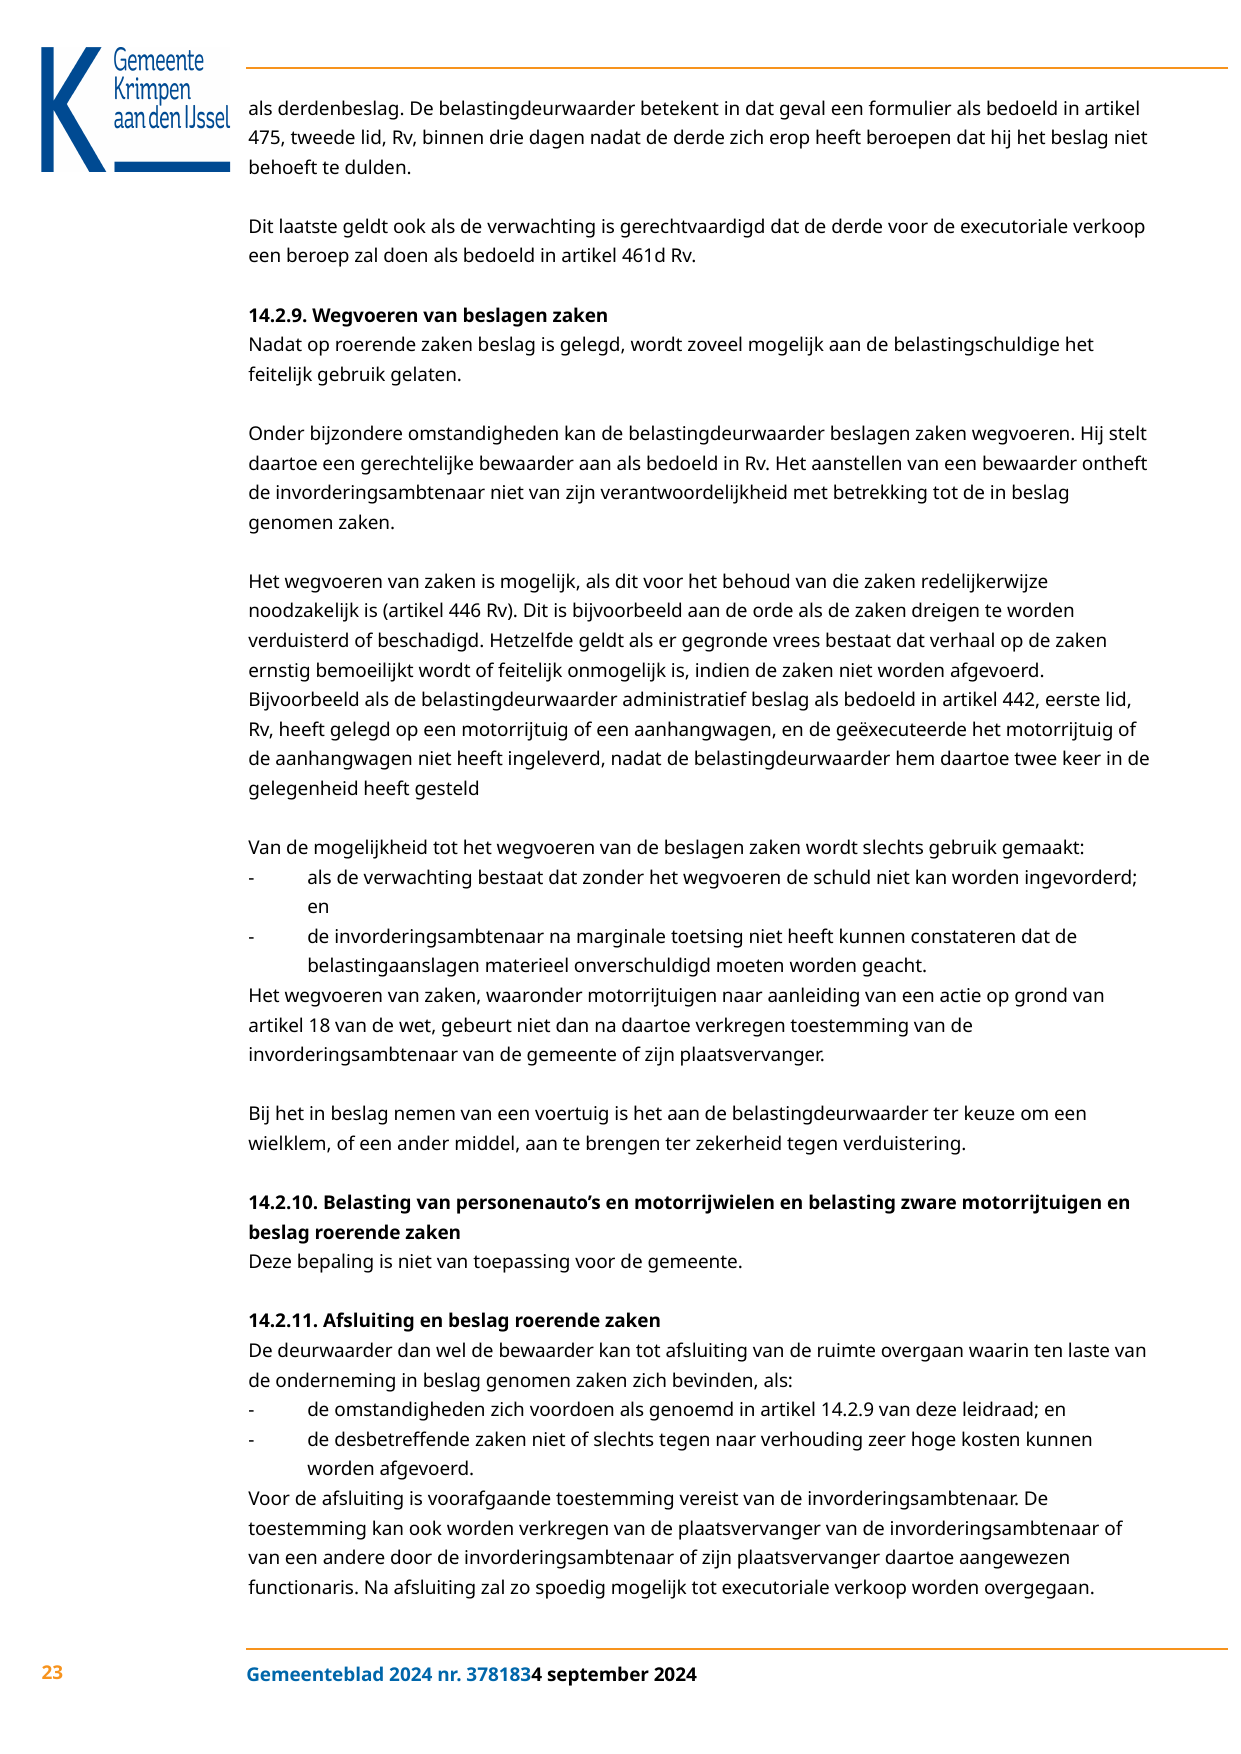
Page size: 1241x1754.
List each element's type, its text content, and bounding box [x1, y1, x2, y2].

text Nadat op roerende zaken beslag is gelegd, wordt zoveel mogelijk aan de belastingschuldige het feitelijk gebruik gelaten. [248, 331, 1152, 387]
list de invorderingsambtenaar na marginale toetsing niet heeft kunnen constateren dat de belastingaanslagen materieel onverschuldigd moeten worden geacht. [248, 923, 1152, 978]
text Onder bijzondere omstandigheden kan de belastingdeurwaarder beslagen zaken wegvoeren. Hij stelt daartoe een gerechtelijke bewaarder aan als bedoeld in Rv. Het aanstellen van een bewaarder ontheft de invorderingsambtenaar niet van zijn verantwoordelijkheid met betrekking tot de in beslag genomen zaken. [248, 420, 1152, 535]
text Het wegvoeren van zaken is mogelijk, als dit voor het behoud van die zaken redelijkerwijze noodzakelijk is (artikel 446 Rv). Dit is bijvoorbeeld aan de orde als de zaken dreigen te worden verduisterd of beschadigd. Hetzelfde geldt als er gegronde vrees bestaat dat verhaal op de zaken ernstig bemoeilijkt wordt of feitelijk onmogelijk is, indien de zaken niet worden afgevoerd. Bijvoorbeeld als de belastingdeurwaarder administratief beslag als bedoeld in artikel 442, eerste lid, Rv, heeft gelegd op een motorrijtuig of een aanhangwagen, en de geëxecuteerde het motorrijtuig of de aanhangwagen niet heeft ingeleverd, nadat de belastingdeurwaarder hem daartoe twee keer in de gelegenheid heeft gesteld [248, 568, 1152, 801]
text Het wegvoeren van zaken, waaronder motorrijtuigen naar aanleiding van een actie op grond van artikel 18 van de wet, gebeurt niet dan na daartoe verkregen toestemming van de invorderingsambtenaar van de gemeente of zijn plaatsvervanger. [248, 982, 1152, 1067]
list als de verwachting bestaat dat zonder het wegvoeren de schuld niet kan worden ingevorderd; en [248, 864, 1152, 919]
text Voor de afsluiting is voorafgaande toestemming vereist van de invorderingsambtenaar. De toestemming kan ook worden verkregen van de plaatsvervanger van de invorderingsambtenaar of van een andere door de invorderingsambtenaar of zijn plaatsvervanger daartoe aangewezen functionaris. Na afsluiting zal zo spoedig mogelijk tot executoriale verkoop worden overgegaan. [248, 1485, 1152, 1600]
text 14.2.11. Afsluiting en beslag roerende zaken [248, 1308, 1152, 1333]
text Van de mogelijkheid tot het wegvoeren van de beslagen zaken wordt slechts gebruik gemaakt: [248, 834, 1152, 860]
text Deze bepaling is niet van toepassing voor de gemeente. [248, 1248, 1152, 1274]
text De deurwaarder dan wel de bewaarder kan tot afsluiting van de ruimte overgaan waarin ten laste van de onderneming in beslag genomen zaken zich bevinden, als: [248, 1337, 1152, 1393]
text Bij het in beslag nemen van een voertuig is het aan de belastingdeurwaarder ter keuze om een wielklem, of een ander middel, aan te brengen ter zekerheid tegen verduistering. [248, 1101, 1152, 1156]
text 14.2.10. Belasting van personenauto’s en motorrijwielen en belasting zware motorrijtuigen en beslag roerende zaken [248, 1189, 1152, 1245]
text 14.2.9. Wegvoeren van beslagen zaken [248, 302, 1152, 328]
list de omstandigheden zich voordoen als genoemd in artikel 14.2.9 van deze leidraad; en [248, 1396, 1152, 1422]
text als derdenbeslag. De belastingdeurwaarder betekent in dat geval een formulier als bedoeld in artikel 475, tweede lid, Rv, binnen drie dagen nadat de derde zich erop heeft beroepen dat hij het beslag niet behoeft te dulden. [248, 95, 1152, 180]
picture [41, 47, 231, 172]
list de desbetreffende zaken niet of slechts tegen naar verhouding zeer hoge kosten kunnen worden afgevoerd. [248, 1426, 1152, 1481]
text Dit laatste geldt ook als de verwachting is gerechtvaardigd dat de derde voor de executoriale verkoop een beroep zal doen als bedoeld in artikel 461d Rv. [248, 213, 1152, 268]
